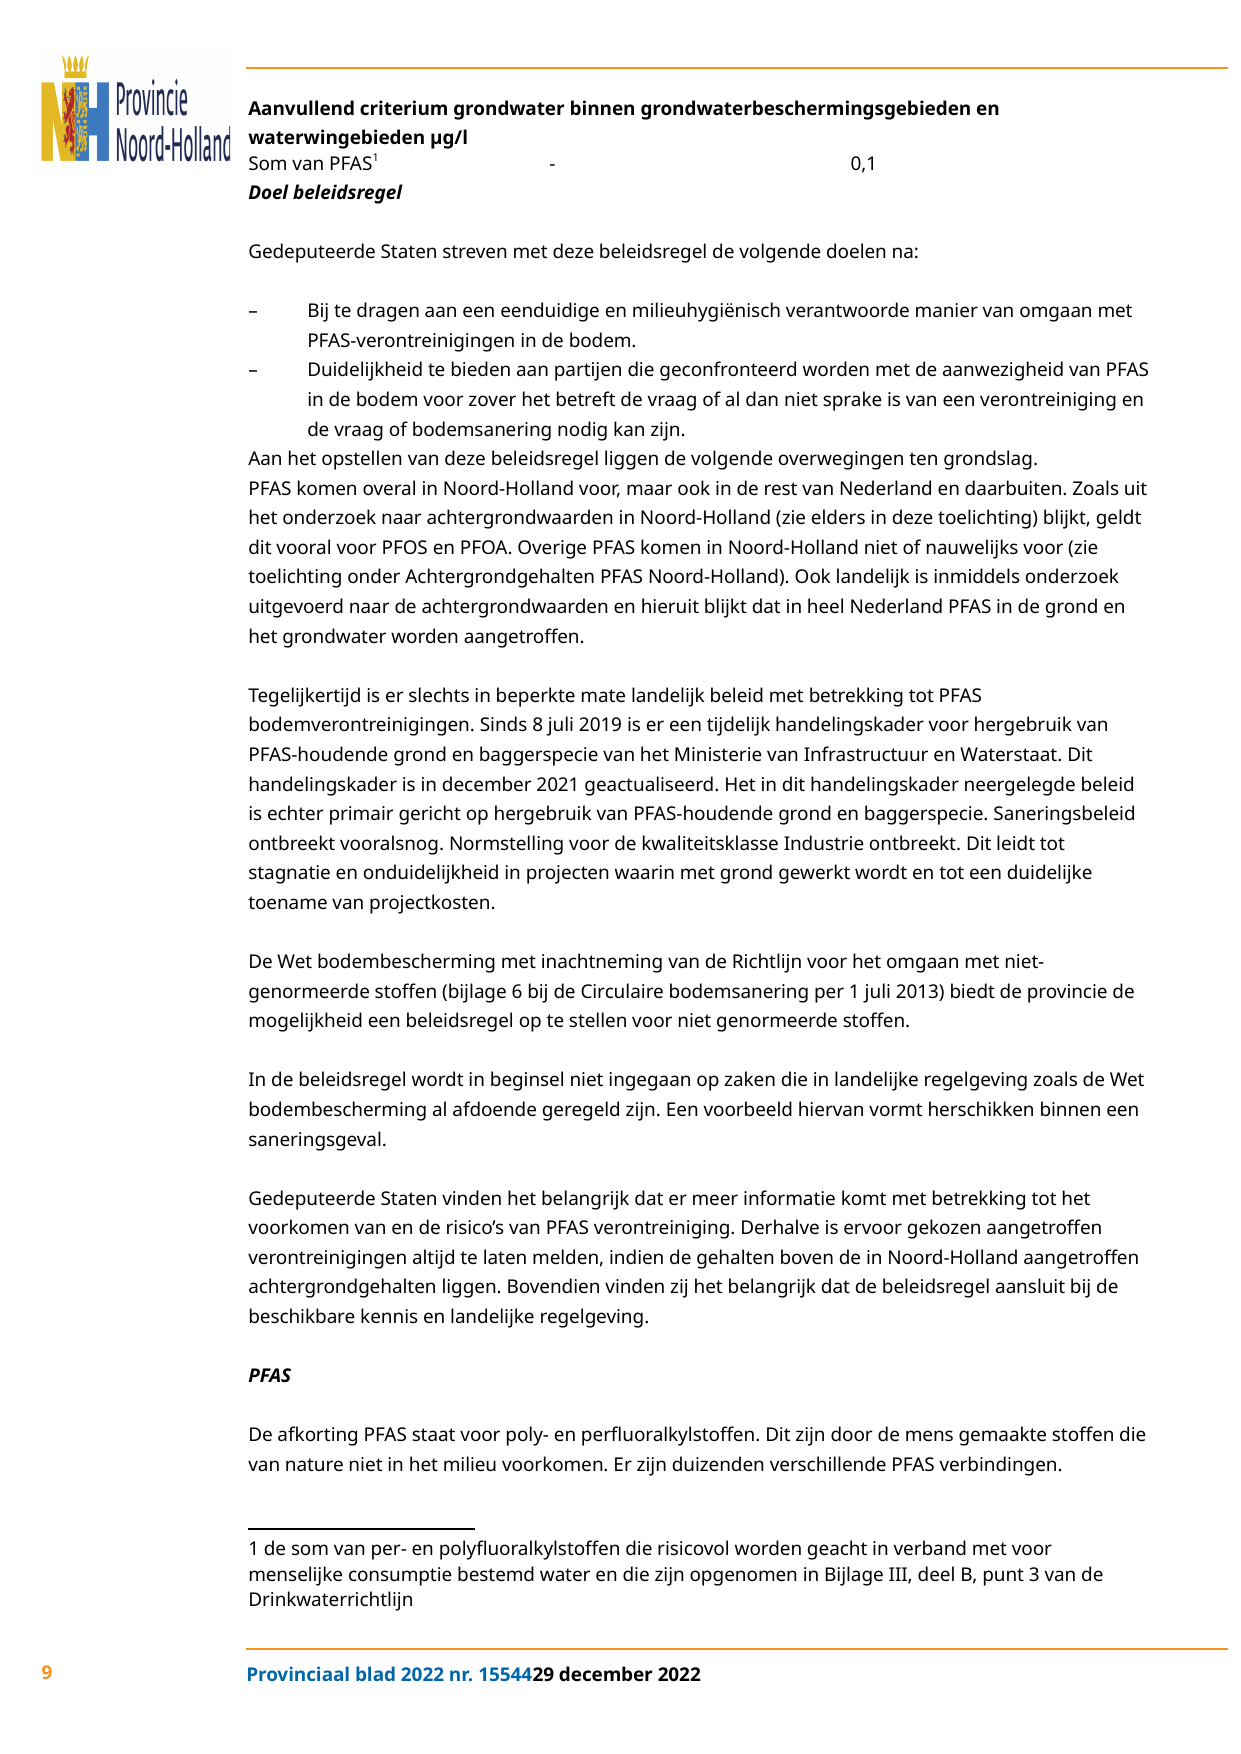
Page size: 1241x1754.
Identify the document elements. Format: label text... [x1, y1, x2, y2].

table_cell 0,1 [850, 150, 1152, 176]
text De afkorting PFAS staat voor poly- en perfluoralkylstoffen. Dit zijn door de mens gemaakte stoffen die van nature niet in het milieu voorkomen. Er zijn duizenden verschillende PFAS verbindingen. [248, 1422, 1152, 1477]
text De Wet bodembescherming met inachtneming van de Richtlijn voor het omgaan met niet-genormeerde stoffen (bijlage 6 bij de Circulaire bodemsanering per 1 juli 2013) biedt de provincie de mogelijkheid een beleidsregel op te stellen voor niet genormeerde stoffen. [248, 948, 1152, 1033]
text PFAS komen overal in Noord-Holland voor, maar ook in de rest van Nederland en daarbuiten. Zoals uit het onderzoek naar achtergrondwaarden in Noord-Holland (zie elders in deze toelichting) blijkt, geldt dit vooral voor PFOS en PFOA. Overige PFAS komen in Noord-Holland niet of nauwelijks voor (zie toelichting onder Achtergrondgehalten PFAS Noord-Holland). Ook landelijk is inmiddels onderzoek uitgevoerd naar de achtergrondwaarden en hieruit blijkt dat in heel Nederland PFAS in de grond en het grondwater worden aangetroffen. [248, 475, 1152, 648]
table_cell Aanvullend criterium grondwater binnen grondwaterbeschermingsgebieden en waterwingebieden µg/l [248, 95, 1152, 150]
text Gedeputeerde Staten vinden het belangrijk dat er meer informatie komt met betrekking tot het voorkomen van en de risico’s van PFAS verontreiniging. Derhalve is ervoor gekozen aangetroffen verontreinigingen altijd te laten melden, indien de gehalten boven de in Noord-Holland aangetroffen achtergrondgehalten liggen. Bovendien vinden zij het belangrijk dat de beleidsregel aansluit bij de beschikbare kennis en landelijke regelgeving. [248, 1185, 1152, 1329]
text Doel beleidsregel [248, 179, 1152, 205]
text Aan het opstellen van deze beleidsregel liggen de volgende overwegingen ten grondslag. [248, 445, 1152, 471]
table_cell Som van PFAS [248, 150, 549, 176]
text Gedeputeerde Staten streven met deze beleidsregel de volgende doelen na: [248, 238, 1152, 264]
picture [41, 47, 231, 172]
text In de beleidsregel wordt in beginsel niet ingegaan op zaken die in landelijke regelgeving zoals de Wet bodembescherming al afdoende geregeld zijn. Een voorbeeld hiervan vormt herschikken binnen een saneringsgeval. [248, 1067, 1152, 1151]
list Duidelijkheid te bieden aan partijen die geconfronteerd worden met de aanwezigheid van PFAS in de bodem voor zover het betreft de vraag of al dan niet sprake is van een verontreiniging en de vraag of bodemsanering nodig kan zijn. [248, 357, 1152, 441]
list Bij te dragen aan een eenduidige en milieuhygiënisch verantwoorde manier van omgaan met PFAS-verontreinigingen in de bodem. [248, 297, 1152, 353]
text Tegelijkertijd is er slechts in beperkte mate landelijk beleid met betrekking tot PFAS bodemverontreinigingen. Sinds 8 juli 2019 is er een tijdelijk handelingskader voor hergebruik van PFAS-houdende grond en baggerspecie van het Ministerie van Infrastructuur en Waterstaat. Dit handelingskader is in december 2021 geactualiseerd. Het in dit handelingskader neergelegde beleid is echter primair gericht op hergebruik van PFAS-houdende grond en baggerspecie. Saneringsbeleid ontbreekt vooralsnog. Normstelling voor de kwaliteitsklasse Industrie ontbreekt. Dit leidt tot stagnatie en onduidelijkheid in projecten waarin met grond gewerkt wordt en tot een duidelijke toename van projectkosten. [248, 682, 1152, 915]
table_cell - [549, 150, 850, 176]
text PFAS [248, 1362, 1152, 1388]
